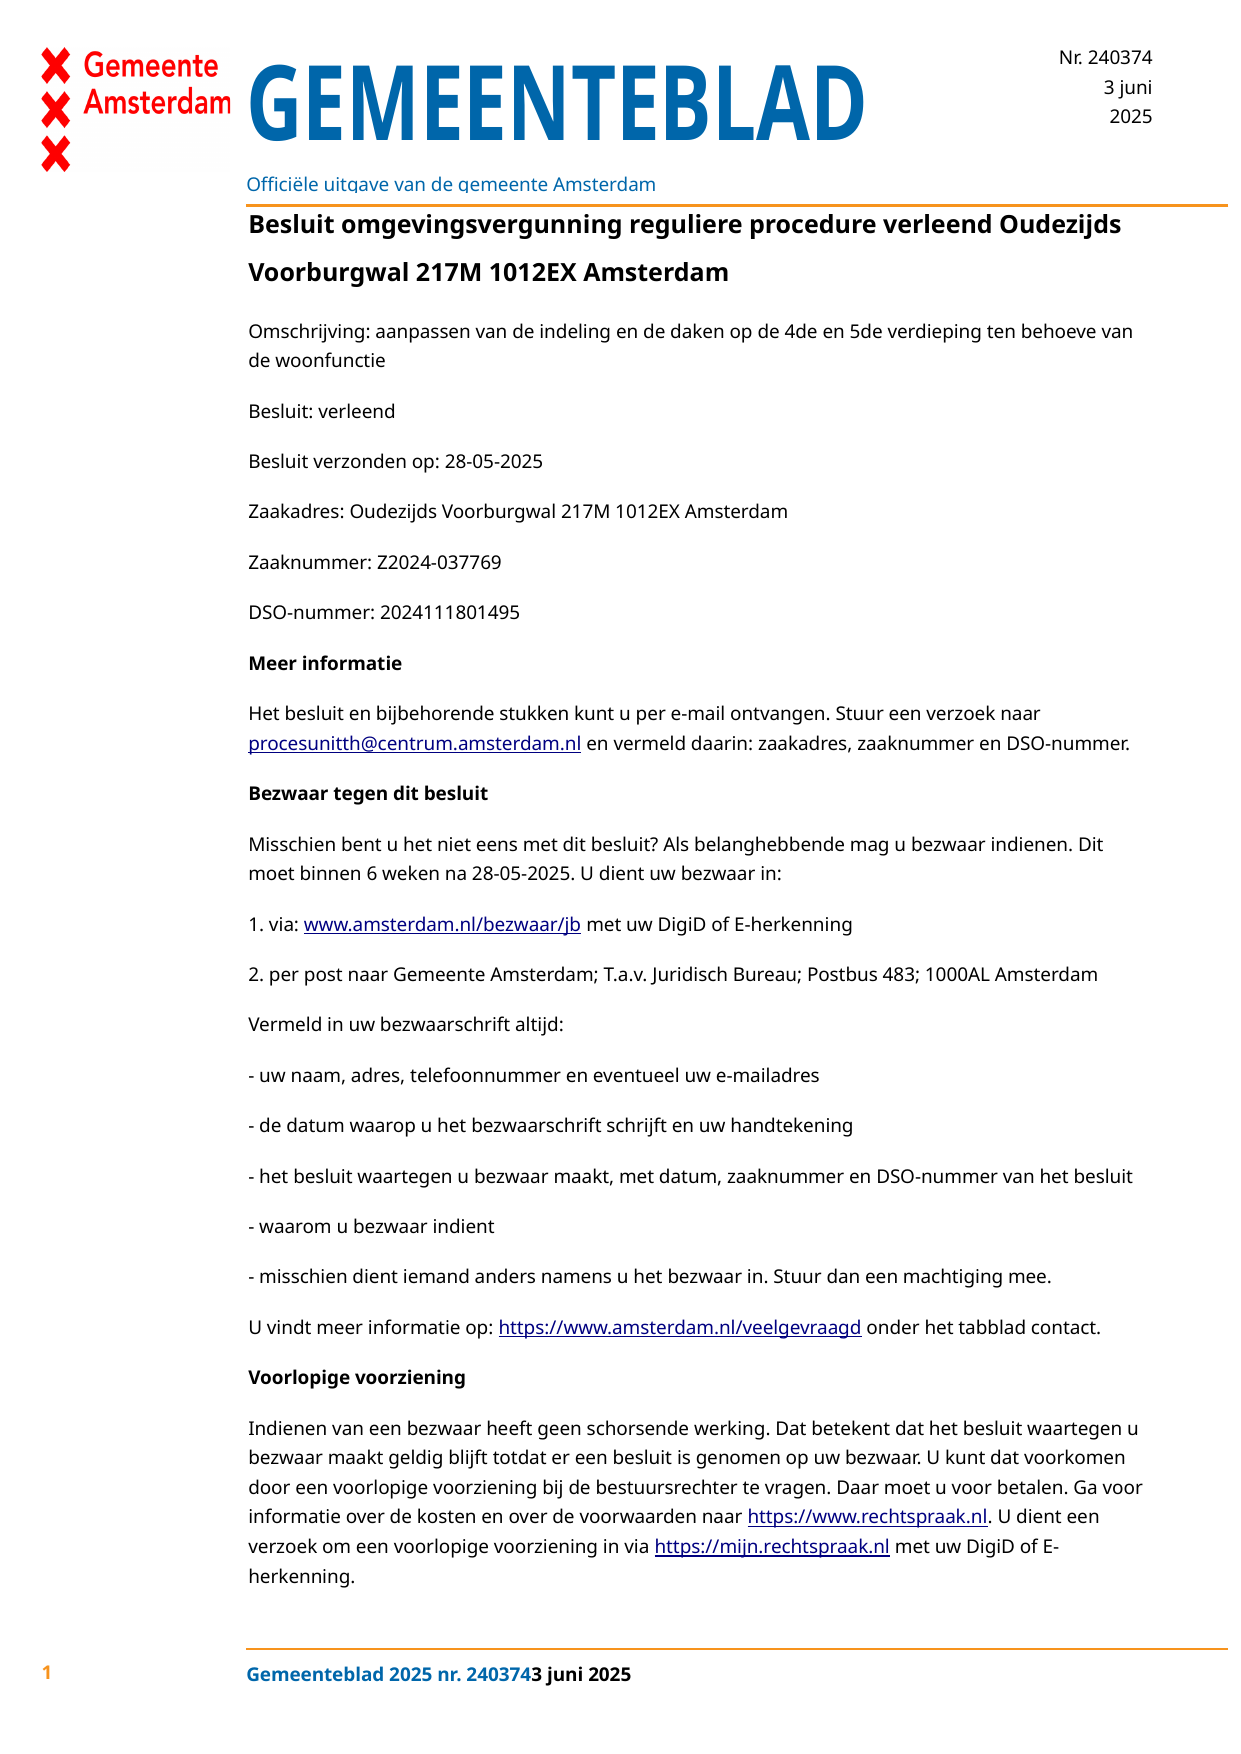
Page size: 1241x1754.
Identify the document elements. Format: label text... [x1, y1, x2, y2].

text - waarom u bezwaar indient [248, 1213, 1152, 1239]
text U vindt meer informatie op: https://www.amsterdam.nl/veelgevraagd onder het tabblad contact. [248, 1314, 1152, 1340]
text Misschien bent u het niet eens met dit besluit? Als belanghebbende mag u bezwaar indienen. Dit moet binnen 6 weken na 28-05-2025. U dient uw bezwaar in: [248, 831, 1152, 886]
text Voorlopige voorziening [248, 1364, 1152, 1390]
text - misschien dient iemand anders namens u het bezwaar in. Stuur dan een machtiging mee. [248, 1264, 1152, 1289]
text - het besluit waartegen u bezwaar maakt, met datum, zaaknummer en DSO-nummer van het besluit [248, 1163, 1152, 1189]
picture [41, 47, 231, 172]
text Omschrijving: aanpassen van de indeling en de daken op de 4de en 5de verdieping ten behoeve van de woonfunctie [248, 318, 1152, 373]
text Meer informatie [248, 650, 1152, 676]
text Het besluit en bijbehorende stukken kunt u per e-mail ontvangen. Stuur een verzoek naar procesunitth@centrum.amsterdam.nl en vermeld daarin: zaakadres, zaaknummer en DSO-nummer. [248, 700, 1152, 756]
text Zaaknummer: Z2024-037769 [248, 549, 1152, 575]
text - de datum waarop u het bezwaarschrift schrijft en uw handtekening [248, 1112, 1152, 1138]
text Vermeld in uw bezwaarschrift altijd: [248, 1012, 1152, 1037]
text 2. per post naar Gemeente Amsterdam; T.a.v. Juridisch Bureau; Postbus 483; 1000AL Amsterdam [248, 961, 1152, 987]
text Indienen van een bezwaar heeft geen schorsende werking. Dat betekent dat het besluit waartegen u bezwaar maakt geldig blijft totdat er een besluit is genomen op uw bezwaar. U kunt dat voorkomen door een voorlopige voorziening bij de bestuursrechter te vragen. Daar moet u voor betalen. Ga voor informatie over de kosten en over de voorwaarden naar https://www.rechtspraak.nl. U dient een verzoek om een voorlopige voorziening in via https://mijn.rechtspraak.nl met uw DigiD of E-herkenning. [248, 1415, 1152, 1589]
text Besluit: verleend [248, 398, 1152, 424]
text 1. via: www.amsterdam.nl/bezwaar/jb met uw DigiD of E-herkenning [248, 911, 1152, 937]
text Besluit omgevingsvergunning reguliere procedure verleend Oudezijds Voorburgwal 217M 1012EX Amsterdam [248, 207, 1152, 288]
text Besluit verzonden op: 28-05-2025 [248, 448, 1152, 474]
text Zaakadres: Oudezijds Voorburgwal 217M 1012EX Amsterdam [248, 499, 1152, 524]
text DSO-nummer: 2024111801495 [248, 599, 1152, 625]
text Bezwaar tegen dit besluit [248, 780, 1152, 806]
text - uw naam, adres, telefoonnummer en eventueel uw e-mailadres [248, 1062, 1152, 1088]
